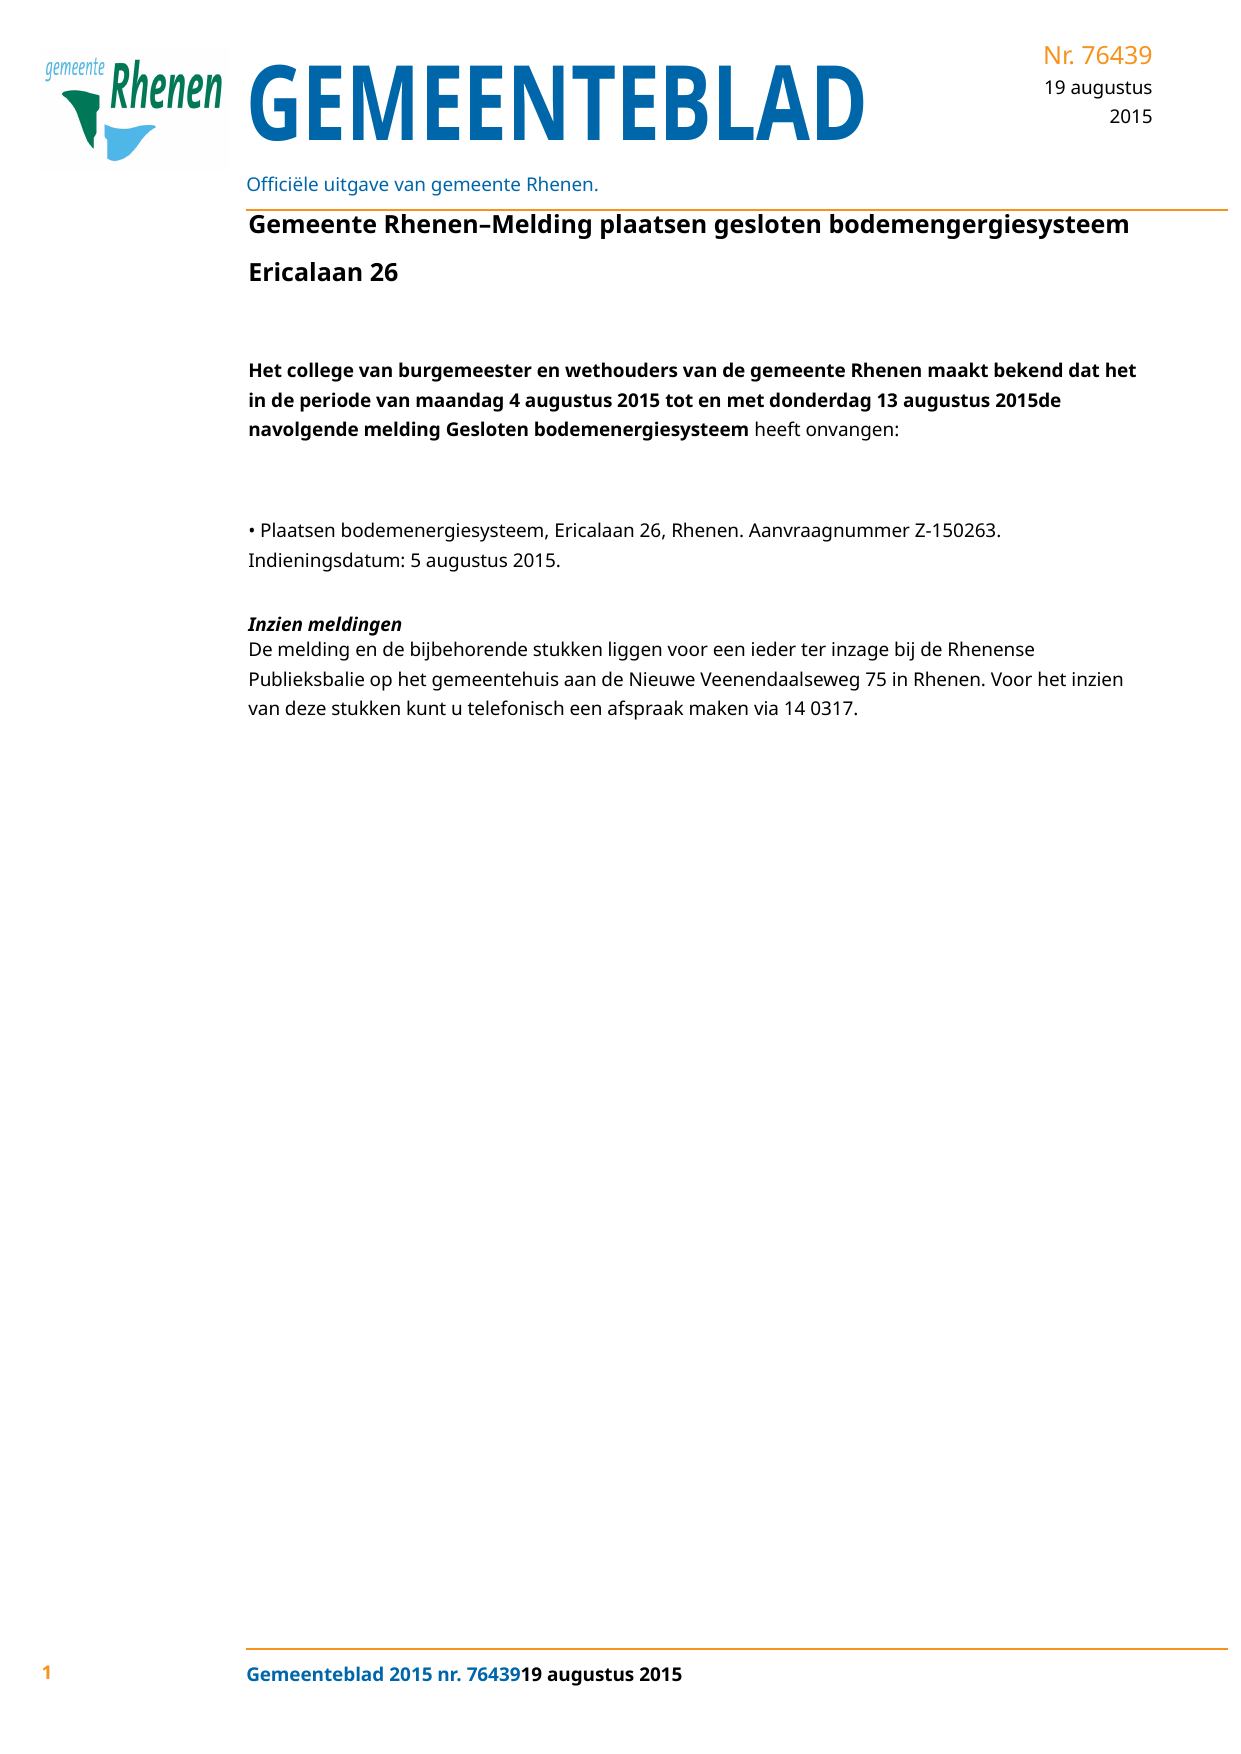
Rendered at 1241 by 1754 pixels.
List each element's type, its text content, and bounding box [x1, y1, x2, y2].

text Het college van burgemeester en wethouders van de gemeente Rhenen maakt bekend dat het in de periode van maandag 4 augustus 2015 tot en met donderdag 13 augustus 2015de navolgende melding Gesloten bodemenergiesysteem heeft onvangen: [248, 357, 1152, 442]
text Gemeente Rhenen–Melding plaatsen gesloten bodemengergiesysteem Ericalaan 26 [248, 211, 1152, 288]
text • Plaatsen bodemenergiesysteem, Ericalaan 26, Rhenen. Aanvraagnummer Z-150263. Indieningsdatum: 5 augustus 2015. [248, 517, 1152, 572]
picture [41, 47, 231, 172]
text Inzien meldingen [248, 611, 1152, 636]
text De melding en de bijbehorende stukken liggen voor een ieder ter inzage bij de Rhenense Publieksbalie op het gemeentehuis aan de Nieuwe Veenendaalseweg 75 in Rhenen. Voor het inzien van deze stukken kunt u telefonisch een afspraak maken via 14 0317. [248, 636, 1152, 721]
